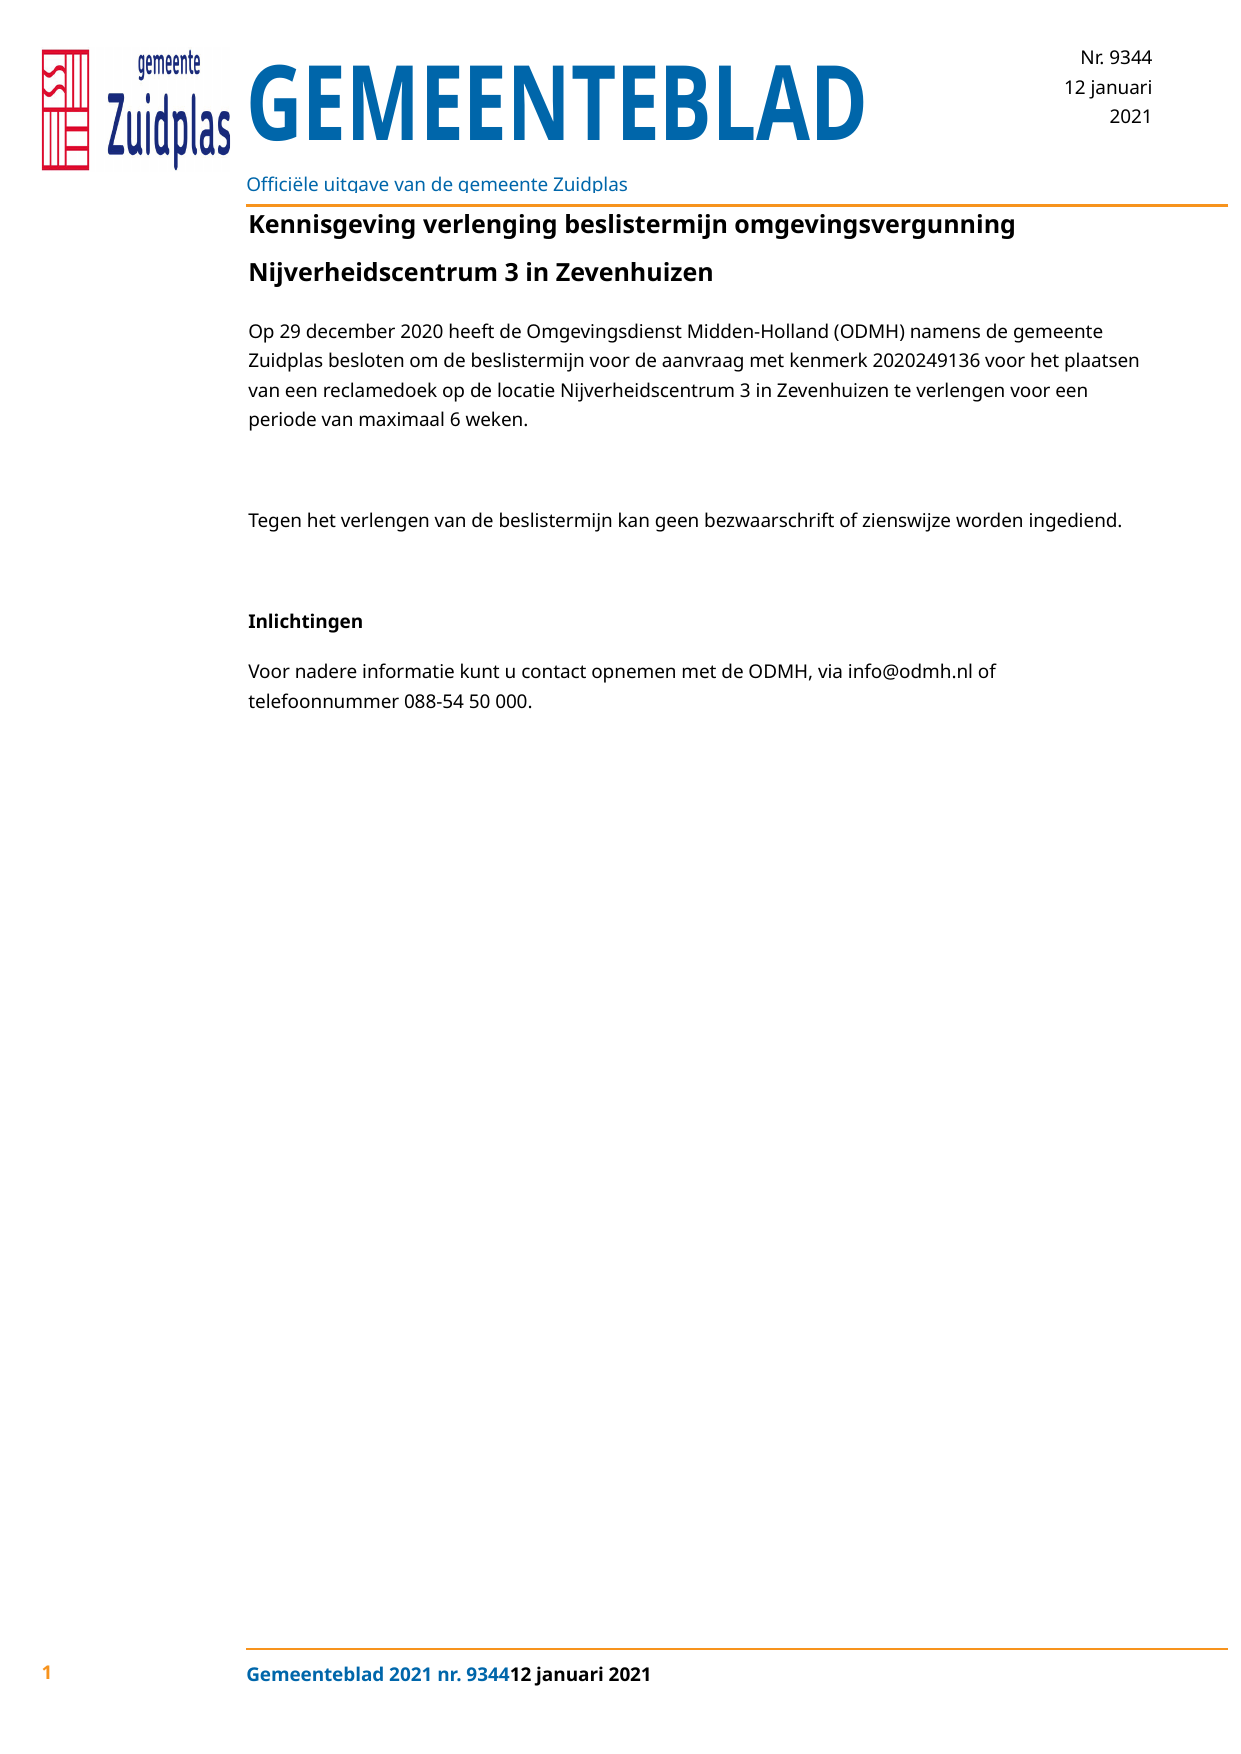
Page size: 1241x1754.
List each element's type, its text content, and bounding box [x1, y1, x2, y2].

text Kennisgeving verlenging beslistermijn omgevingsvergunning Nijverheidscentrum 3 in Zevenhuizen [248, 207, 1152, 288]
text Tegen het verlengen van de beslistermijn kan geen bezwaarschrift of zienswijze worden ingediend. [248, 507, 1152, 533]
picture [41, 47, 231, 172]
text Op 29 december 2020 heeft de Omgevingsdienst Midden-Holland (ODMH) namens de gemeente Zuidplas besloten om de beslistermijn voor de aanvraag met kenmerk 2020249136 voor het plaatsen van een reclamedoek op de locatie Nijverheidscentrum 3 in Zevenhuizen te verlengen voor een periode van maximaal 6 weken. [248, 318, 1152, 432]
text Voor nadere informatie kunt u contact opnemen met de ODMH, via info@odmh.nl of telefoonnummer 088-54 50 000. [248, 659, 1152, 714]
text Inlichtingen [248, 608, 1152, 634]
